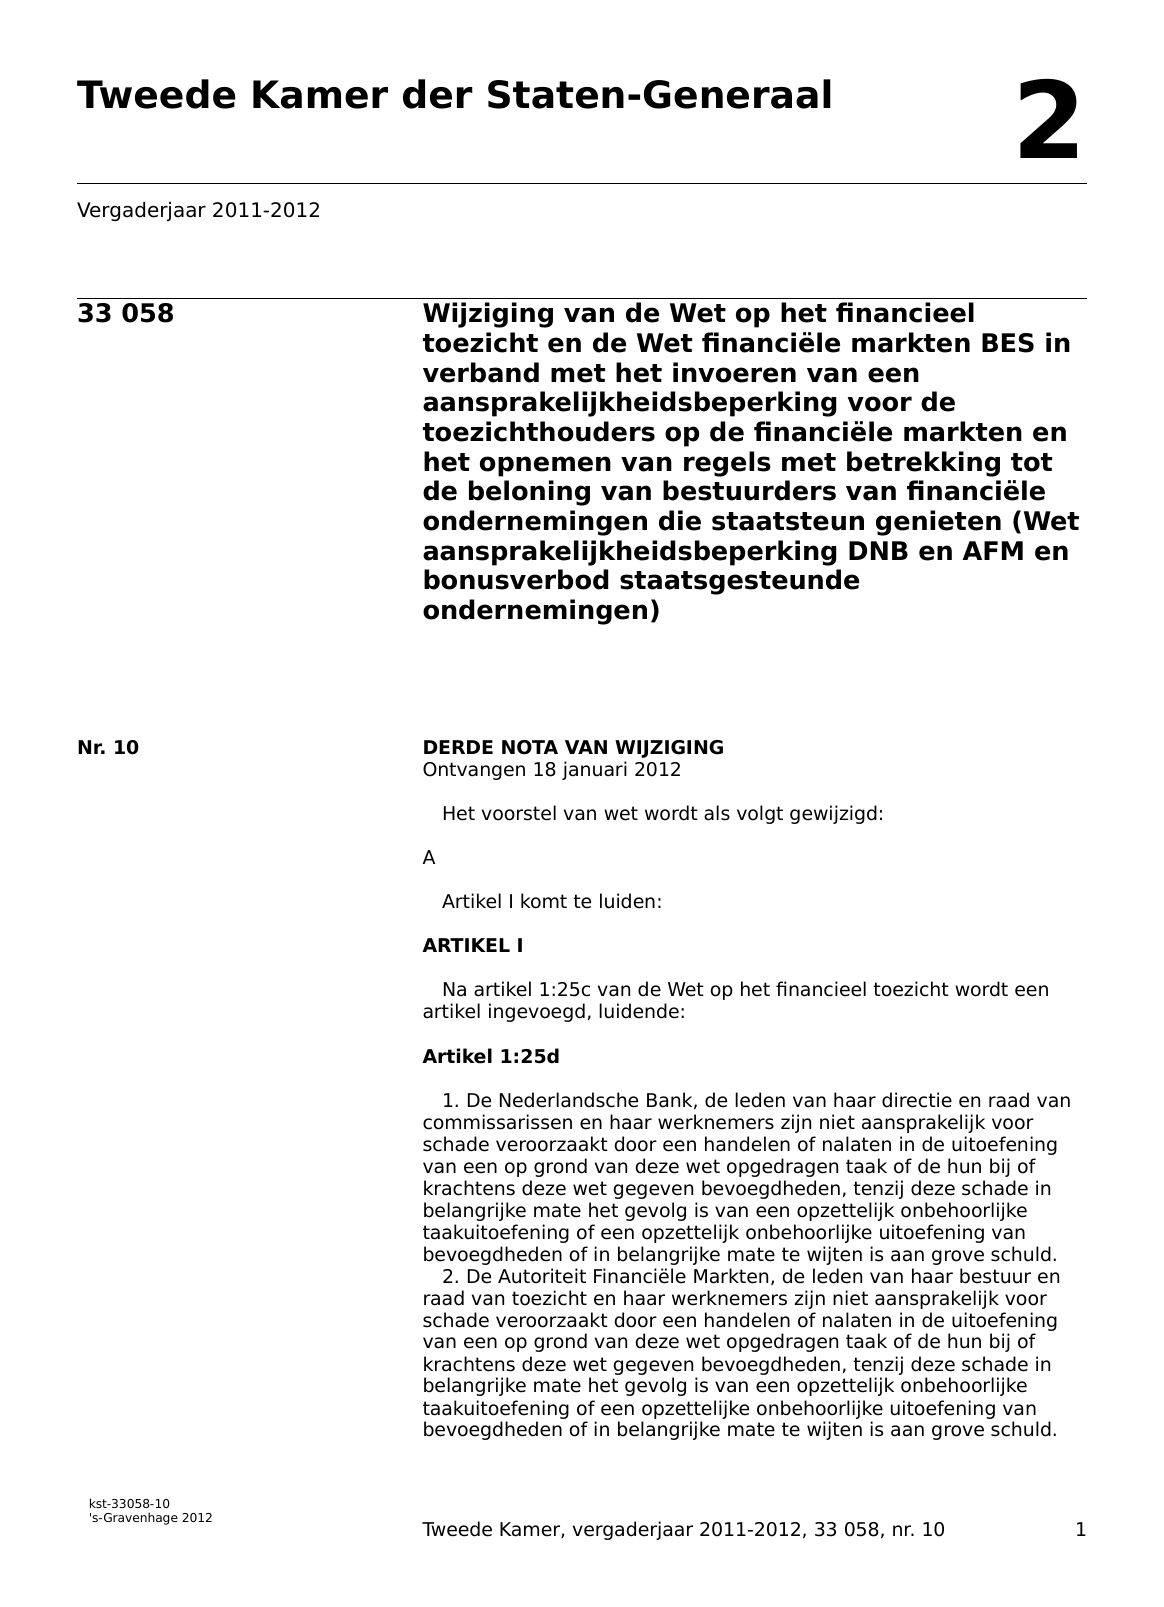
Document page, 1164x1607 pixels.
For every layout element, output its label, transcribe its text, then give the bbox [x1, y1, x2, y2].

table_header Tweede Kamer der Staten-Generaal [77, 59, 886, 183]
text 's-Gravenhage 2012 [88, 1511, 323, 1525]
text Het voorstel van wet wordt als volgt gewijzigd: [422, 803, 1087, 825]
table_header 2 [886, 59, 1087, 183]
subtitle Artikel 1:25d [422, 1046, 1087, 1067]
subtitle 33 058 Wijziging van de Wet op het financieel toezicht en de Wet financiële markten BES in verband met het invoeren van een aansprakelijkheidsbeperking voor de toezichthouders op de financiële markten en het opnemen van regels met betrekking tot de beloning van bestuurders van financiële ondernemingen die staatsteun genieten (Wet aansprakelijkheidsbeperking DNB en AFM en bonusverbod staatsgesteunde ondernemingen) [77, 299, 1087, 626]
table_cell Vergaderjaar 2011-2012 [77, 184, 1087, 298]
subtitle Nr. 10 DERDE NOTA VAN WIJZIGING [77, 737, 1087, 758]
text 1. De Nederlandsche Bank, de leden van haar directie en raad van commissarissen en haar werknemers zijn niet aansprakelijk voor schade veroorzaakt door een handelen of nalaten in de uitoefening van een op grond van deze wet opgedragen taak of de hun bij of krachtens deze wet gegeven bevoegdheden, tenzij deze schade in belangrijke mate het gevolg is van een opzettelijk onbehoorlijke taakuitoefening of een opzettelijk onbehoorlijke uitoefening van bevoegdheden of in belangrijke mate te wijten is aan grove schuld. [422, 1090, 1087, 1266]
subtitle ARTIKEL I [422, 935, 1087, 957]
text 2. De Autoriteit Financiële Markten, de leden van haar bestuur en raad van toezicht en haar werknemers zijn niet aansprakelijk voor schade veroorzaakt door een handelen of nalaten in de uitoefening van een op grond van deze wet opgedragen taak of de hun bij of krachtens deze wet gegeven bevoegdheden, tenzij deze schade in belangrijke mate het gevolg is van een opzettelijk onbehoorlijke taakuitoefening of een opzettelijke onbehoorlijke uitoefening van bevoegdheden of in belangrijke mate te wijten is aan grove schuld. [422, 1266, 1087, 1441]
text Na artikel 1:25c van de Wet op het financieel toezicht wordt een artikel ingevoegd, luidende: [422, 979, 1087, 1023]
text kst-33058-10 [88, 1497, 323, 1511]
subtitle A [422, 847, 1087, 869]
text Artikel I komt te luiden: [422, 891, 1087, 913]
text Ontvangen 18 januari 2012 [422, 758, 1087, 781]
